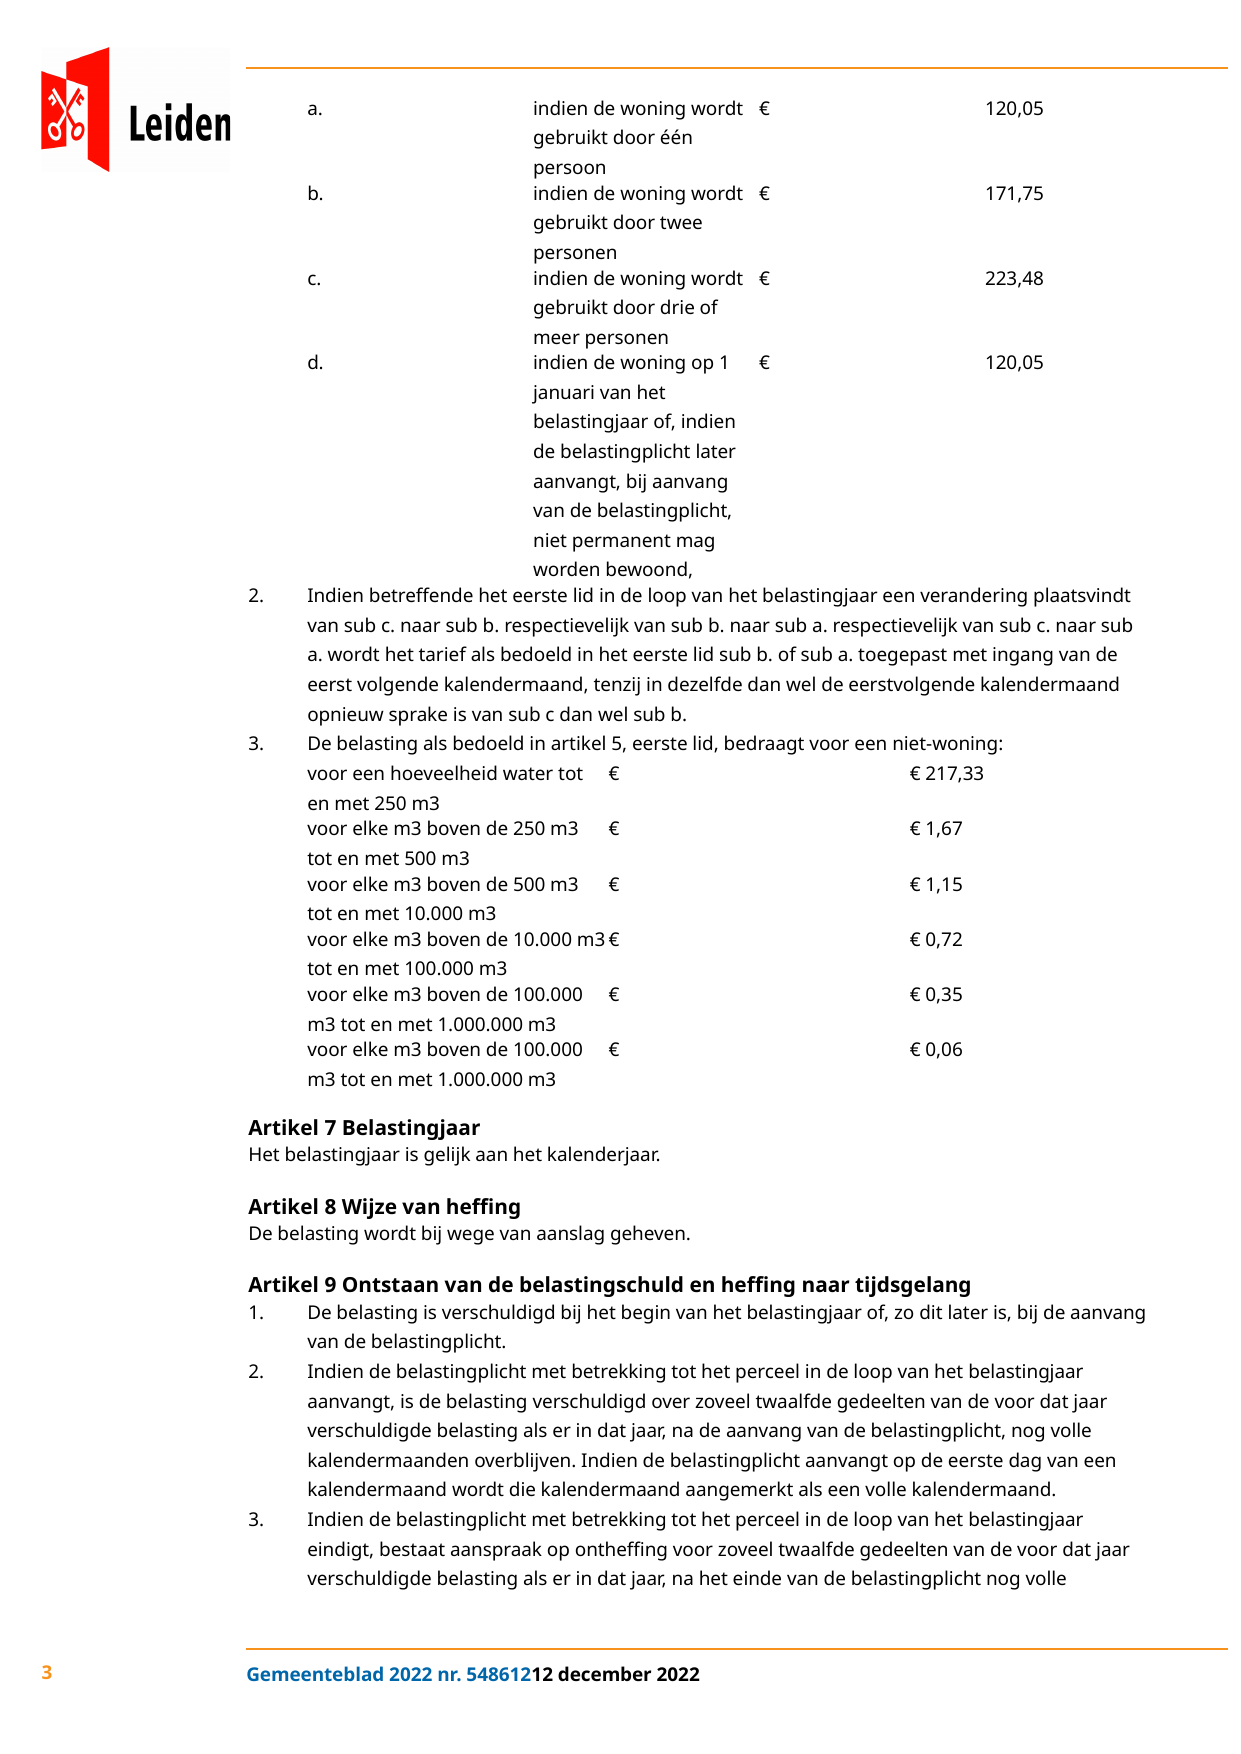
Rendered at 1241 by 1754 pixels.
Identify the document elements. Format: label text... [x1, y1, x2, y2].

text Artikel 9 Ontstaan van de belastingschuld en heffing naar tijdsgelang [248, 1271, 1152, 1299]
table_cell € [608, 815, 909, 871]
table_cell indien de woning op 1 januari van het belastingjaar of, indien de belastingplicht later aanvangt, bij aanvang van de belastingplicht, niet permanent mag worden bewoond, [533, 350, 759, 582]
table_cell voor elke m3 boven de 500 m3 tot en met 10.000 m3 [307, 871, 608, 926]
table_cell € 1,15 [910, 871, 1211, 926]
list De belasting als bedoeld in artikel 5, eerste lid, bedraagt voor een niet-woning: [248, 730, 1152, 756]
table_cell € [759, 350, 985, 582]
table_cell d. [307, 350, 533, 582]
list Indien de belastingplicht met betrekking tot het perceel in de loop van het belastingjaar eindigt, bestaat aanspraak op ontheffing voor zoveel twaalfde gedeelten van de voor dat jaar verschuldigde belasting als er in dat jaar, na het einde van de belastingplicht nog volle [248, 1506, 1152, 1591]
table_cell € 0,06 [910, 1037, 1211, 1092]
table_header a. [307, 95, 533, 180]
table_header indien de woning wordt gebruikt door één persoon [533, 95, 759, 180]
table_cell voor elke m3 boven de 100.000 m3 tot en met 1.000.000 m3 [307, 981, 608, 1037]
table_cell 120,05 [985, 350, 1211, 582]
table_cell € 0,72 [910, 926, 1211, 981]
table_cell € 1,67 [910, 815, 1211, 871]
table_cell voor elke m3 boven de 250 m3 tot en met 500 m3 [307, 815, 608, 871]
table_cell € [608, 926, 909, 981]
list Indien de belastingplicht met betrekking tot het perceel in de loop van het belastingjaar aanvangt, is de belasting verschuldigd over zoveel twaalfde gedeelten van de voor dat jaar verschuldigde belasting als er in dat jaar, na de aanvang van de belastingplicht, nog volle kalendermaanden overblijven. Indien de belastingplicht aanvangt op de eerste dag van een kalendermaand wordt die kalendermaand aangemerkt als een volle kalendermaand. [248, 1358, 1152, 1502]
table_cell indien de woning wordt gebruikt door twee personen [533, 180, 759, 265]
text Artikel 7 Belastingjaar [248, 1113, 1152, 1141]
text De belasting wordt bij wege van aanslag geheven. [248, 1220, 1152, 1246]
table_cell € [608, 871, 909, 926]
picture [41, 47, 231, 172]
text Artikel 8 Wijze van heffing [248, 1192, 1152, 1220]
list Indien betreffende het eerste lid in de loop van het belastingjaar een verandering plaatsvindt van sub c. naar sub b. respectievelijk van sub b. naar sub a. respectievelijk van sub c. naar sub a. wordt het tarief als bedoeld in het eerste lid sub b. of sub a. toegepast met ingang van de eerst volgende kalendermaand, tenzij in dezelfde dan wel de eerstvolgende kalendermaand opnieuw sprake is van sub c dan wel sub b. [248, 582, 1152, 727]
table_cell 171,75 [985, 180, 1211, 265]
table_header € [608, 760, 909, 815]
table_cell b. [307, 180, 533, 265]
table_cell € 0,35 [910, 981, 1211, 1037]
table_cell indien de woning wordt gebruikt door drie of meer personen [533, 265, 759, 349]
table_cell € [759, 180, 985, 265]
table_cell € [608, 981, 909, 1037]
table_cell 223,48 [985, 265, 1211, 349]
table_cell c. [307, 265, 533, 349]
table_header € 217,33 [910, 760, 1211, 815]
table_cell € [759, 265, 985, 349]
table_header 120,05 [985, 95, 1211, 180]
text Het belastingjaar is gelijk aan het kalenderjaar. [248, 1141, 1152, 1167]
table_cell voor elke m3 boven de 100.000 m3 tot en met 1.000.000 m3 [307, 1037, 608, 1092]
table_header € [759, 95, 985, 180]
list De belasting is verschuldigd bij het begin van het belastingjaar of, zo dit later is, bij de aanvang van de belastingplicht. [248, 1299, 1152, 1354]
table_header voor een hoeveelheid water tot en met 250 m3 [307, 760, 608, 815]
table_cell € [608, 1037, 909, 1092]
table_cell voor elke m3 boven de 10.000 m3 tot en met 100.000 m3 [307, 926, 608, 981]
